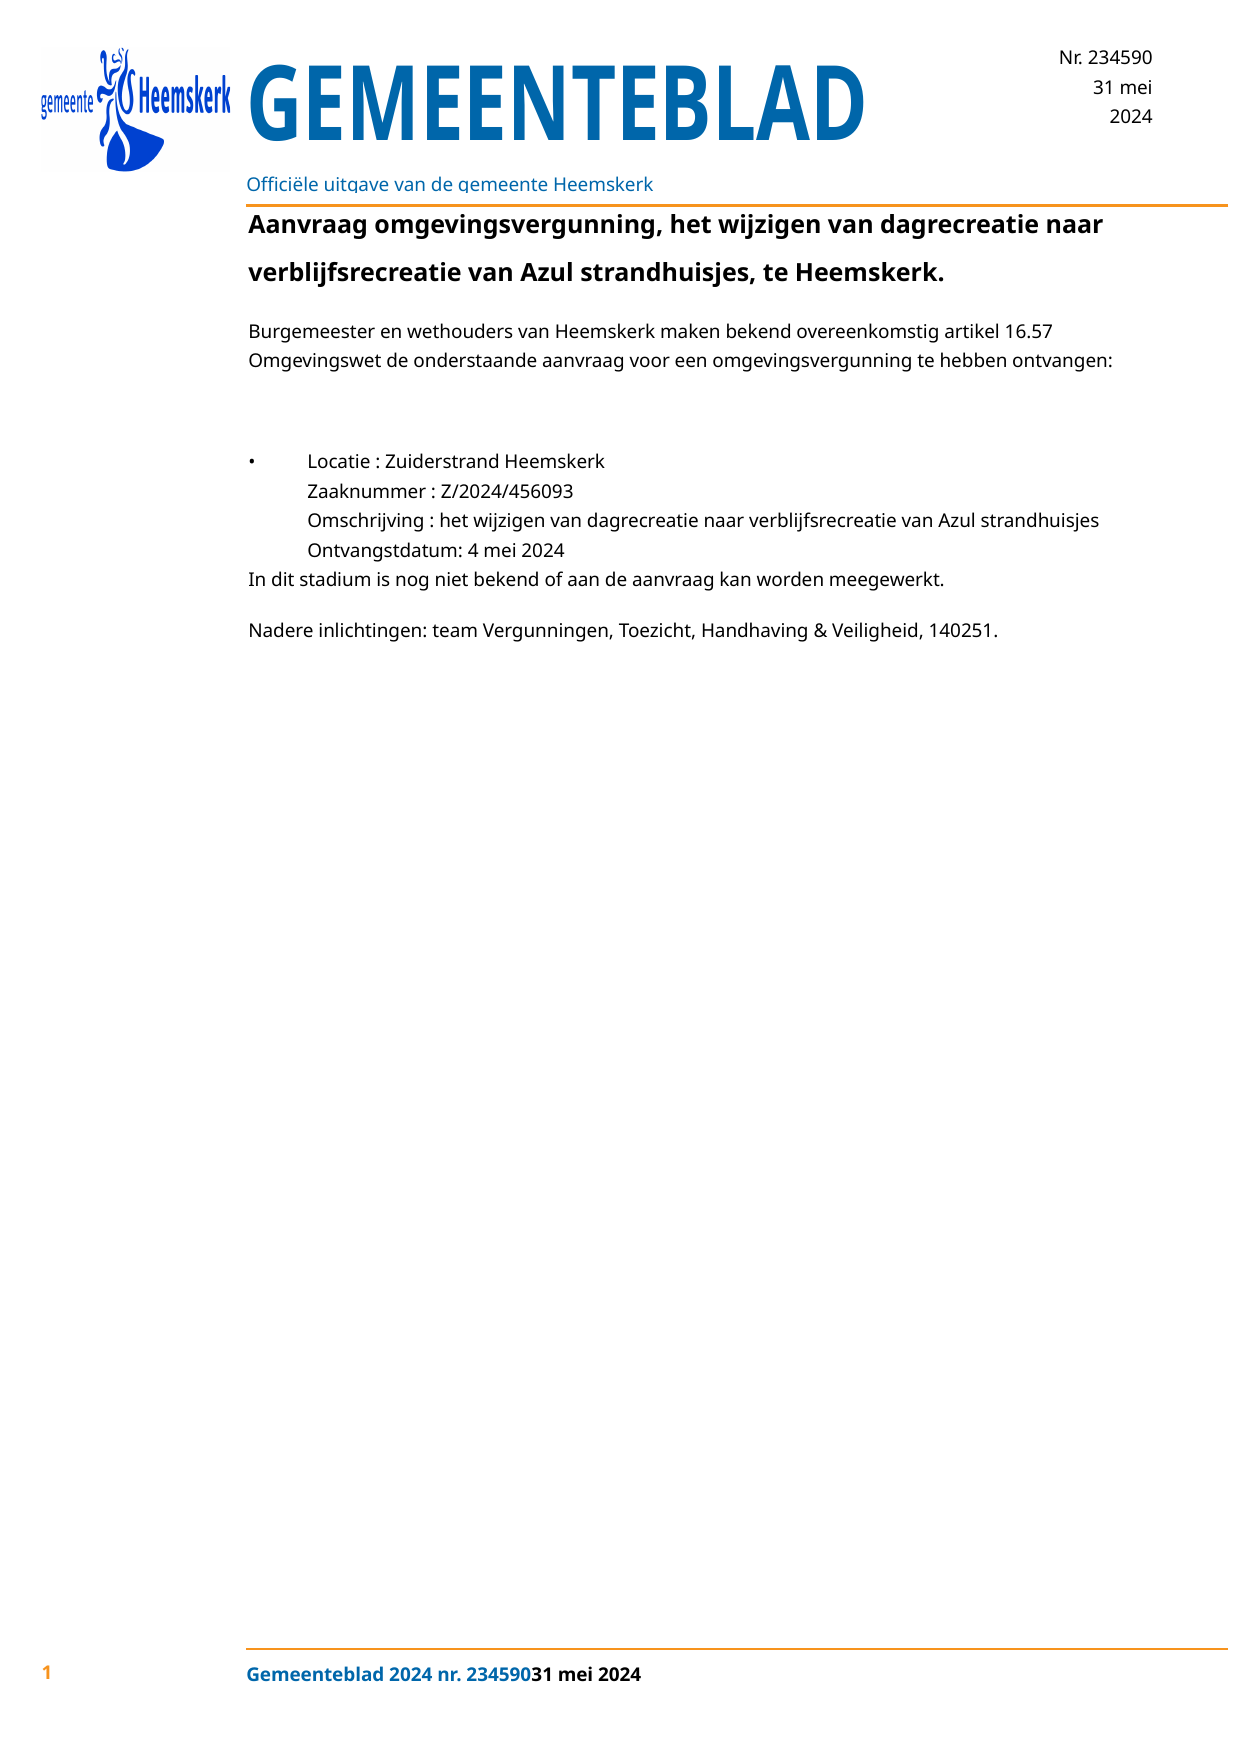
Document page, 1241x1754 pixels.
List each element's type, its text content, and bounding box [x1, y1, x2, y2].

list Omschrijving : het wijzigen van dagrecreatie naar verblijfsrecreatie van Azul strandhuisjes [248, 507, 1152, 533]
text Aanvraag omgevingsvergunning, het wijzigen van dagrecreatie naar verblijfsrecreatie van Azul strandhuisjes, te Heemskerk. [248, 207, 1152, 288]
list Locatie : Zuiderstrand Heemskerk [248, 448, 1152, 474]
text Burgemeester en wethouders van Heemskerk maken bekend overeenkomstig artikel 16.57 Omgevingswet de onderstaande aanvraag voor een omgevingsvergunning te hebben ontvangen: [248, 318, 1152, 373]
picture [41, 47, 231, 172]
list Ontvangstdatum: 4 mei 2024 [248, 537, 1152, 563]
list Zaaknummer : Z/2024/456093 [248, 478, 1152, 504]
text In dit stadium is nog niet bekend of aan de aanvraag kan worden meegewerkt. [248, 567, 1152, 592]
text Nadere inlichtingen: team Vergunningen, Toezicht, Handhaving & Veiligheid, 140251. [248, 617, 1152, 643]
